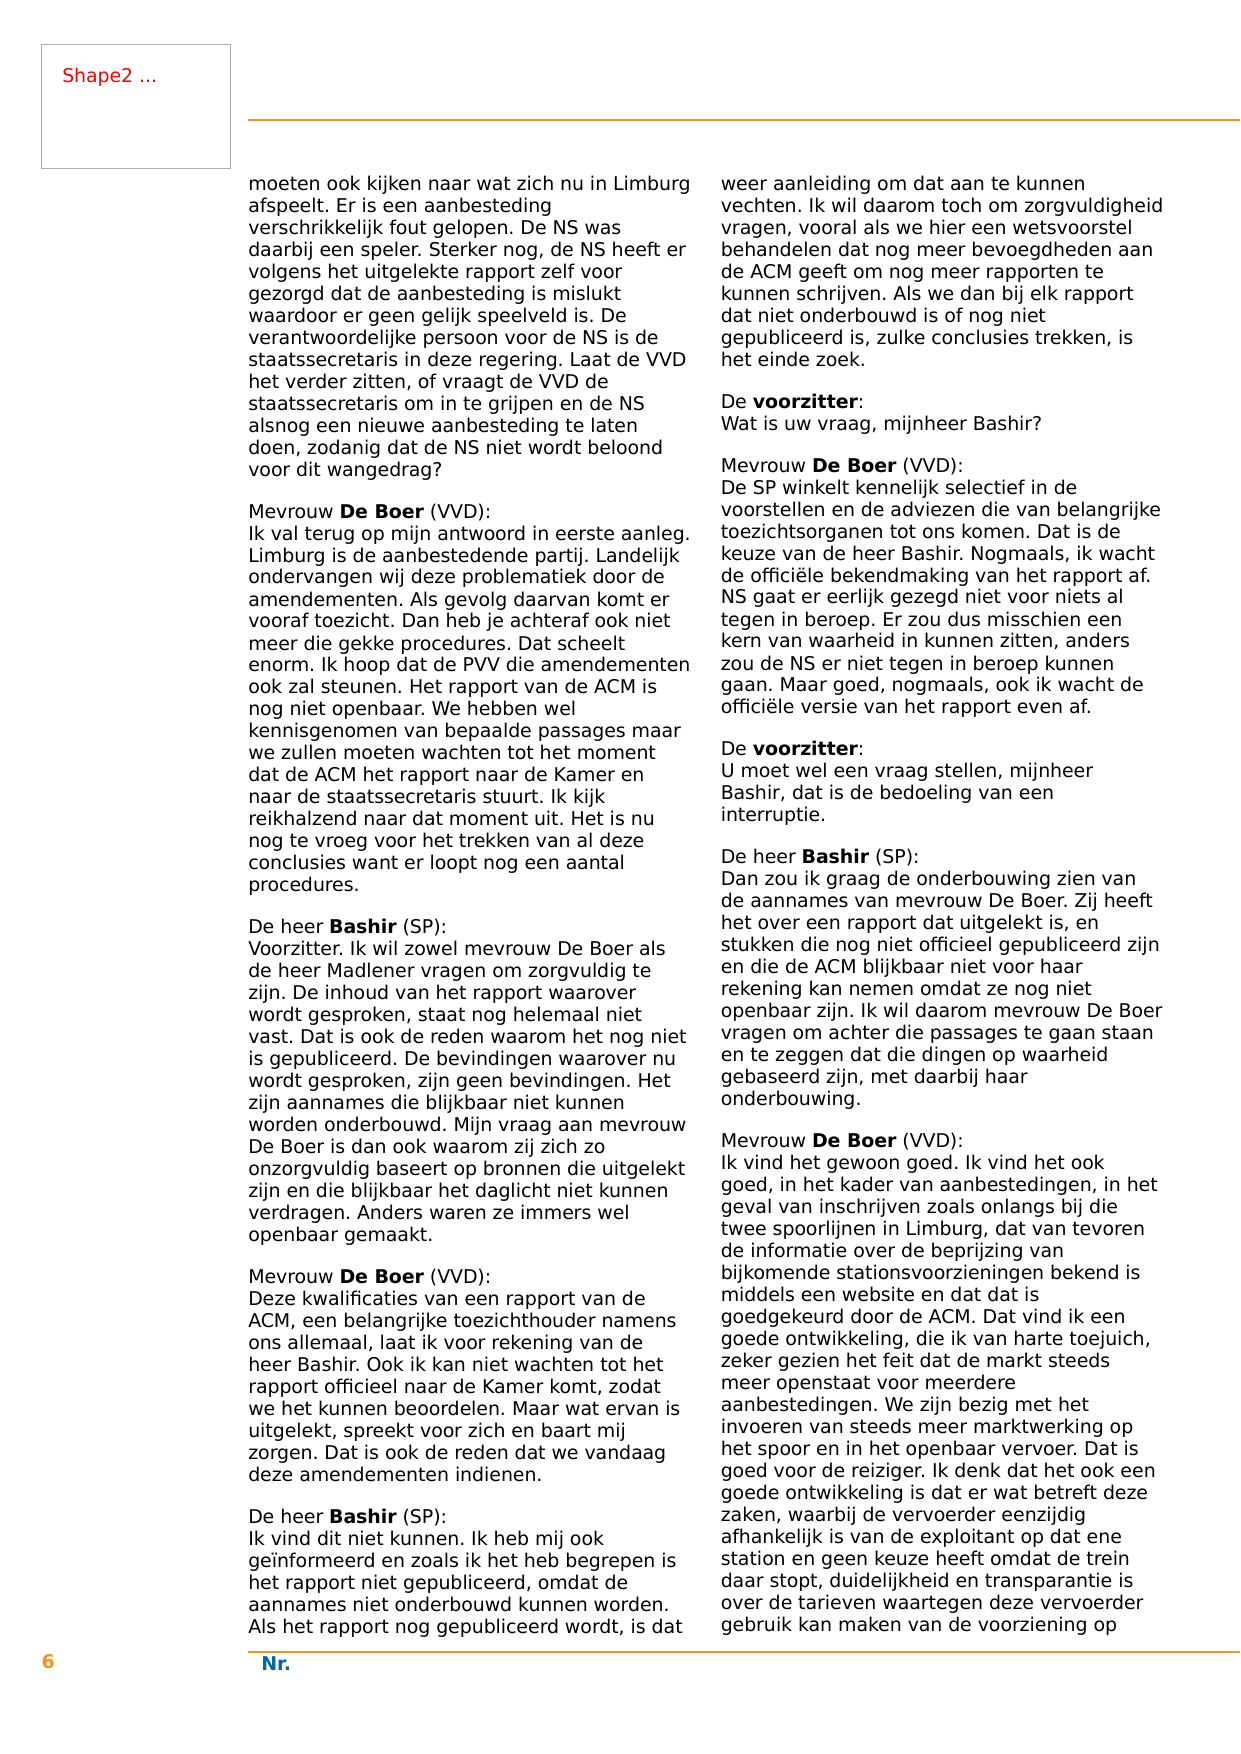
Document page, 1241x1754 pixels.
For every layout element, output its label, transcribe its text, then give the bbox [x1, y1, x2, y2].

text Mevrouw De Boer (VVD): [721, 454, 1163, 477]
text weer aanleiding om dat aan te kunnen vechten. Ik wil daarom toch om zorgvuldigheid vragen, vooral als we hier een wetsvoorstel behandelen dat nog meer bevoegdheden aan de ACM geeft om nog meer rapporten te kunnen schrijven. Als we dan bij elk rapport dat niet onderbouwd is of nog niet gepubliceerd is, zulke conclusies trekken, is het einde zoek. [721, 173, 1163, 371]
text De SP winkelt kennelijk selectief in de voorstellen en de adviezen die van belangrijke toezichtsorganen tot ons komen. Dat is de keuze van de heer Bashir. Nogmaals, ik wacht de officiële bekendmaking van het rapport af. NS gaat er eerlijk gezegd niet voor niets al tegen in beroep. Er zou dus misschien een kern van waarheid in kunnen zitten, anders zou de NS er niet tegen in beroep kunnen gaan. Maar goed, nogmaals, ook ik wacht de officiële versie van het rapport even af. [721, 477, 1163, 718]
text De heer Bashir (SP): [248, 1506, 691, 1528]
text Mevrouw De Boer (VVD): [721, 1130, 1163, 1152]
text moeten ook kijken naar wat zich nu in Limburg afspeelt. Er is een aanbesteding verschrikkelijk fout gelopen. De NS was daarbij een speler. Sterker nog, de NS heeft er volgens het uitgelekte rapport zelf voor gezorgd dat de aanbesteding is mislukt waardoor er geen gelijk speelveld is. De verantwoordelijke persoon voor de NS is de staatssecretaris in deze regering. Laat de VVD het verder zitten, of vraagt de VVD de staatssecretaris om in te grijpen en de NS alsnog een nieuwe aanbesteding te laten doen, zodanig dat de NS niet wordt beloond voor dit wangedrag? [248, 173, 691, 481]
text Dan zou ik graag de onderbouwing zien van de aannames van mevrouw De Boer. Zij heeft het over een rapport dat uitgelekt is, en stukken die nog niet officieel gepubliceerd zijn en die de ACM blijkbaar niet voor haar rekening kan nemen omdat ze nog niet openbaar zijn. Ik wil daarom mevrouw De Boer vragen om achter die passages te gaan staan en te zeggen dat die dingen op waarheid gebaseerd zijn, met daarbij haar onderbouwing. [721, 868, 1163, 1110]
text U moet wel een vraag stellen, mijnheer Bashir, dat is de bedoeling van een interruptie. [721, 760, 1163, 826]
text Ik vind het gewoon goed. Ik vind het ook goed, in het kader van aanbestedingen, in het geval van inschrijven zoals onlangs bij die twee spoorlijnen in Limburg, dat van tevoren de informatie over de beprijzing van bijkomende stationsvoorzieningen bekend is middels een website en dat dat is goedgekeurd door de ACM. Dat vind ik een goede ontwikkeling, die ik van harte toejuich, zeker gezien het feit dat de markt steeds meer openstaat voor meerdere aanbestedingen. We zijn bezig met het invoeren van steeds meer marktwerking op het spoor en in het openbaar vervoer. Dat is goed voor de reiziger. Ik denk dat het ook een goede ontwikkeling is dat er wat betreft deze zaken, waarbij de vervoerder eenzijdig afhankelijk is van de exploitant op dat ene station en geen keuze heeft omdat de trein daar stopt, duidelijkheid en transparantie is over de tarieven waartegen deze vervoerder gebruik kan maken van de voorziening op [721, 1152, 1163, 1636]
text Wat is uw vraag, mijnheer Bashir? [721, 413, 1163, 434]
text Voorzitter. Ik wil zowel mevrouw De Boer als de heer Madlener vragen om zorgvuldig te zijn. De inhoud van het rapport waarover wordt gesproken, staat nog helemaal niet vast. Dat is ook de reden waarom het nog niet is gepubliceerd. De bevindingen waarover nu wordt gesproken, zijn geen bevindingen. Het zijn aannames die blijkbaar niet kunnen worden onderbouwd. Mijn vraag aan mevrouw De Boer is dan ook waarom zij zich zo onzorgvuldig baseert op bronnen die uitgelekt zijn en die blijkbaar het daglicht niet kunnen verdragen. Anders waren ze immers wel openbaar gemaakt. [248, 938, 691, 1246]
text De heer Bashir (SP): [721, 846, 1163, 868]
text Deze kwalificaties van een rapport van de ACM, een belangrijke toezichthouder namens ons allemaal, laat ik voor rekening van de heer Bashir. Ook ik kan niet wachten tot het rapport officieel naar de Kamer komt, zodat we het kunnen beoordelen. Maar wat ervan is uitgelekt, spreekt voor zich en baart mij zorgen. Dat is ook de reden dat we vandaag deze amendementen indienen. [248, 1288, 691, 1486]
text Ik vind dit niet kunnen. Ik heb mij ook geïnformeerd en zoals ik het heb begrepen is het rapport niet gepubliceerd, omdat de aannames niet onderbouwd kunnen worden. Als het rapport nog gepubliceerd wordt, is dat [248, 1528, 691, 1637]
text Mevrouw De Boer (VVD): [248, 501, 691, 522]
text De voorzitter: [721, 391, 1163, 413]
text De heer Bashir (SP): [248, 916, 691, 938]
text Ik val terug op mijn antwoord in eerste aanleg. Limburg is de aanbestedende partij. Landelijk ondervangen wij deze problematiek door de amendementen. Als gevolg daarvan komt er vooraf toezicht. Dan heb je achteraf ook niet meer die gekke procedures. Dat scheelt enorm. Ik hoop dat de PVV die amendementen ook zal steunen. Het rapport van de ACM is nog niet openbaar. We hebben wel kennisgenomen van bepaalde passages maar we zullen moeten wachten tot het moment dat de ACM het rapport naar de Kamer en naar de staatssecretaris stuurt. Ik kijk reikhalzend naar dat moment uit. Het is nu nog te vroeg voor het trekken van al deze conclusies want er loopt nog een aantal procedures. [248, 522, 691, 896]
text De voorzitter: [721, 738, 1163, 760]
text Mevrouw De Boer (VVD): [248, 1266, 691, 1288]
